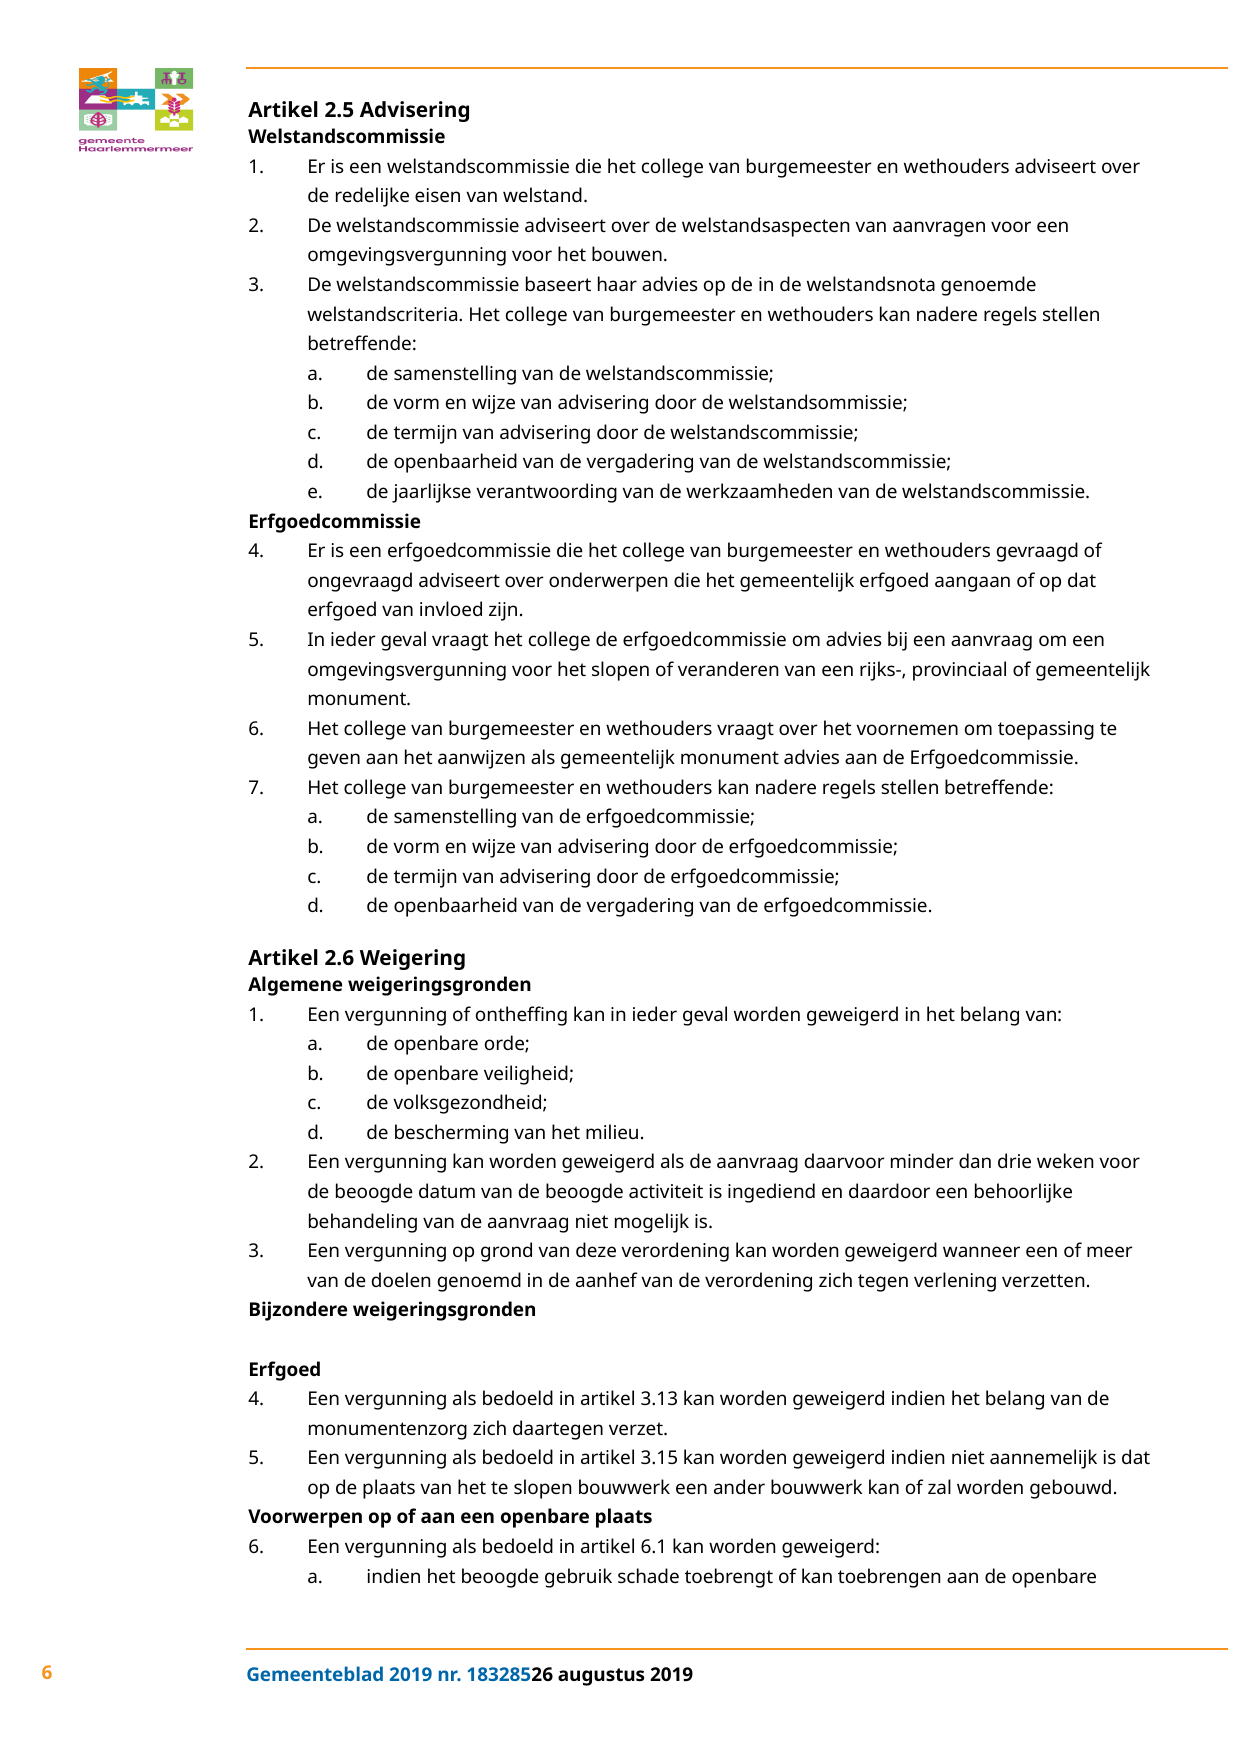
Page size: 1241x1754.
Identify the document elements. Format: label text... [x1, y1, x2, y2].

list de openbaarheid van de vergadering van de welstandscommissie; [307, 449, 1152, 474]
list de vorm en wijze van advisering door de welstandsommissie; [307, 389, 1152, 415]
text Artikel 2.6 Weigering [248, 943, 1152, 971]
list Een vergunning op grond van deze verordening kan worden geweigerd wanneer een of meer van de doelen genoemd in de aanhef van de verordening zich tegen verlening verzetten. [248, 1237, 1152, 1293]
list Een vergunning als bedoeld in artikel 3.15 kan worden geweigerd indien niet aannemelijk is dat op de plaats van het te slopen bouwwerk een ander bouwwerk kan of zal worden gebouwd. [248, 1444, 1152, 1500]
list De welstandscommissie adviseert over de welstandsaspecten van aanvragen voor een omgevingsvergunning voor het bouwen. [248, 212, 1152, 267]
text Erfgoed [248, 1356, 1152, 1382]
list de openbare veiligheid; [307, 1060, 1152, 1086]
list de termijn van advisering door de erfgoedcommissie; [307, 863, 1152, 888]
list de vorm en wijze van advisering door de erfgoedcommissie; [307, 833, 1152, 859]
picture [41, 47, 231, 172]
list de samenstelling van de welstandscommissie; [307, 360, 1152, 386]
list Er is een welstandscommissie die het college van burgemeester en wethouders adviseert over de redelijke eisen van welstand. [248, 153, 1152, 208]
list Een vergunning als bedoeld in artikel 3.13 kan worden geweigerd indien het belang van de monumentenzorg zich daartegen verzet. [248, 1385, 1152, 1441]
list de samenstelling van de erfgoedcommissie; [307, 804, 1152, 829]
list indien het beoogde gebruik schade toebrengt of kan toebrengen aan de openbare [307, 1563, 1152, 1589]
list de bescherming van het milieu. [307, 1119, 1152, 1145]
list de termijn van advisering door de welstandscommissie; [307, 419, 1152, 445]
list Het college van burgemeester en wethouders kan nadere regels stellen betreffende: [248, 774, 1152, 800]
text Voorwerpen op of aan een openbare plaats [248, 1504, 1152, 1529]
list de jaarlijkse verantwoording van de werkzaamheden van de welstandscommissie. [307, 478, 1152, 504]
text Artikel 2.5 Advisering [248, 95, 1152, 123]
text Erfgoedcommissie [248, 508, 1152, 533]
list Het college van burgemeester en wethouders vraagt over het voornemen om toepassing te geven aan het aanwijzen als gemeentelijk monument advies aan de Erfgoedcommissie. [248, 715, 1152, 770]
list De welstandscommissie baseert haar advies op de in de welstandsnota genoemde welstandscriteria. Het college van burgemeester en wethouders kan nadere regels stellen betreffende: [248, 271, 1152, 356]
list In ieder geval vraagt het college de erfgoedcommissie om advies bij een aanvraag om een omgevingsvergunning voor het slopen of veranderen van een rijks-, provinciaal of gemeentelijk monument. [248, 626, 1152, 711]
list de volksgezondheid; [307, 1089, 1152, 1115]
list Een vergunning kan worden geweigerd als de aanvraag daarvoor minder dan drie weken voor de beoogde datum van de beoogde activiteit is ingediend en daardoor een behoorlijke behandeling van de aanvraag niet mogelijk is. [248, 1149, 1152, 1234]
list de openbare orde; [307, 1030, 1152, 1056]
list Een vergunning of ontheffing kan in ieder geval worden geweigerd in het belang van: [248, 1001, 1152, 1027]
list de openbaarheid van de vergadering van de erfgoedcommissie. [307, 892, 1152, 918]
list Er is een erfgoedcommissie die het college van burgemeester en wethouders gevraagd of ongevraagd adviseert over onderwerpen die het gemeentelijk erfgoed aangaan of op dat erfgoed van invloed zijn. [248, 537, 1152, 622]
text Algemene weigeringsgronden [248, 971, 1152, 997]
text Welstandscommissie [248, 123, 1152, 149]
list Een vergunning als bedoeld in artikel 6.1 kan worden geweigerd: [248, 1533, 1152, 1559]
text Bijzondere weigeringsgronden [248, 1297, 1152, 1322]
